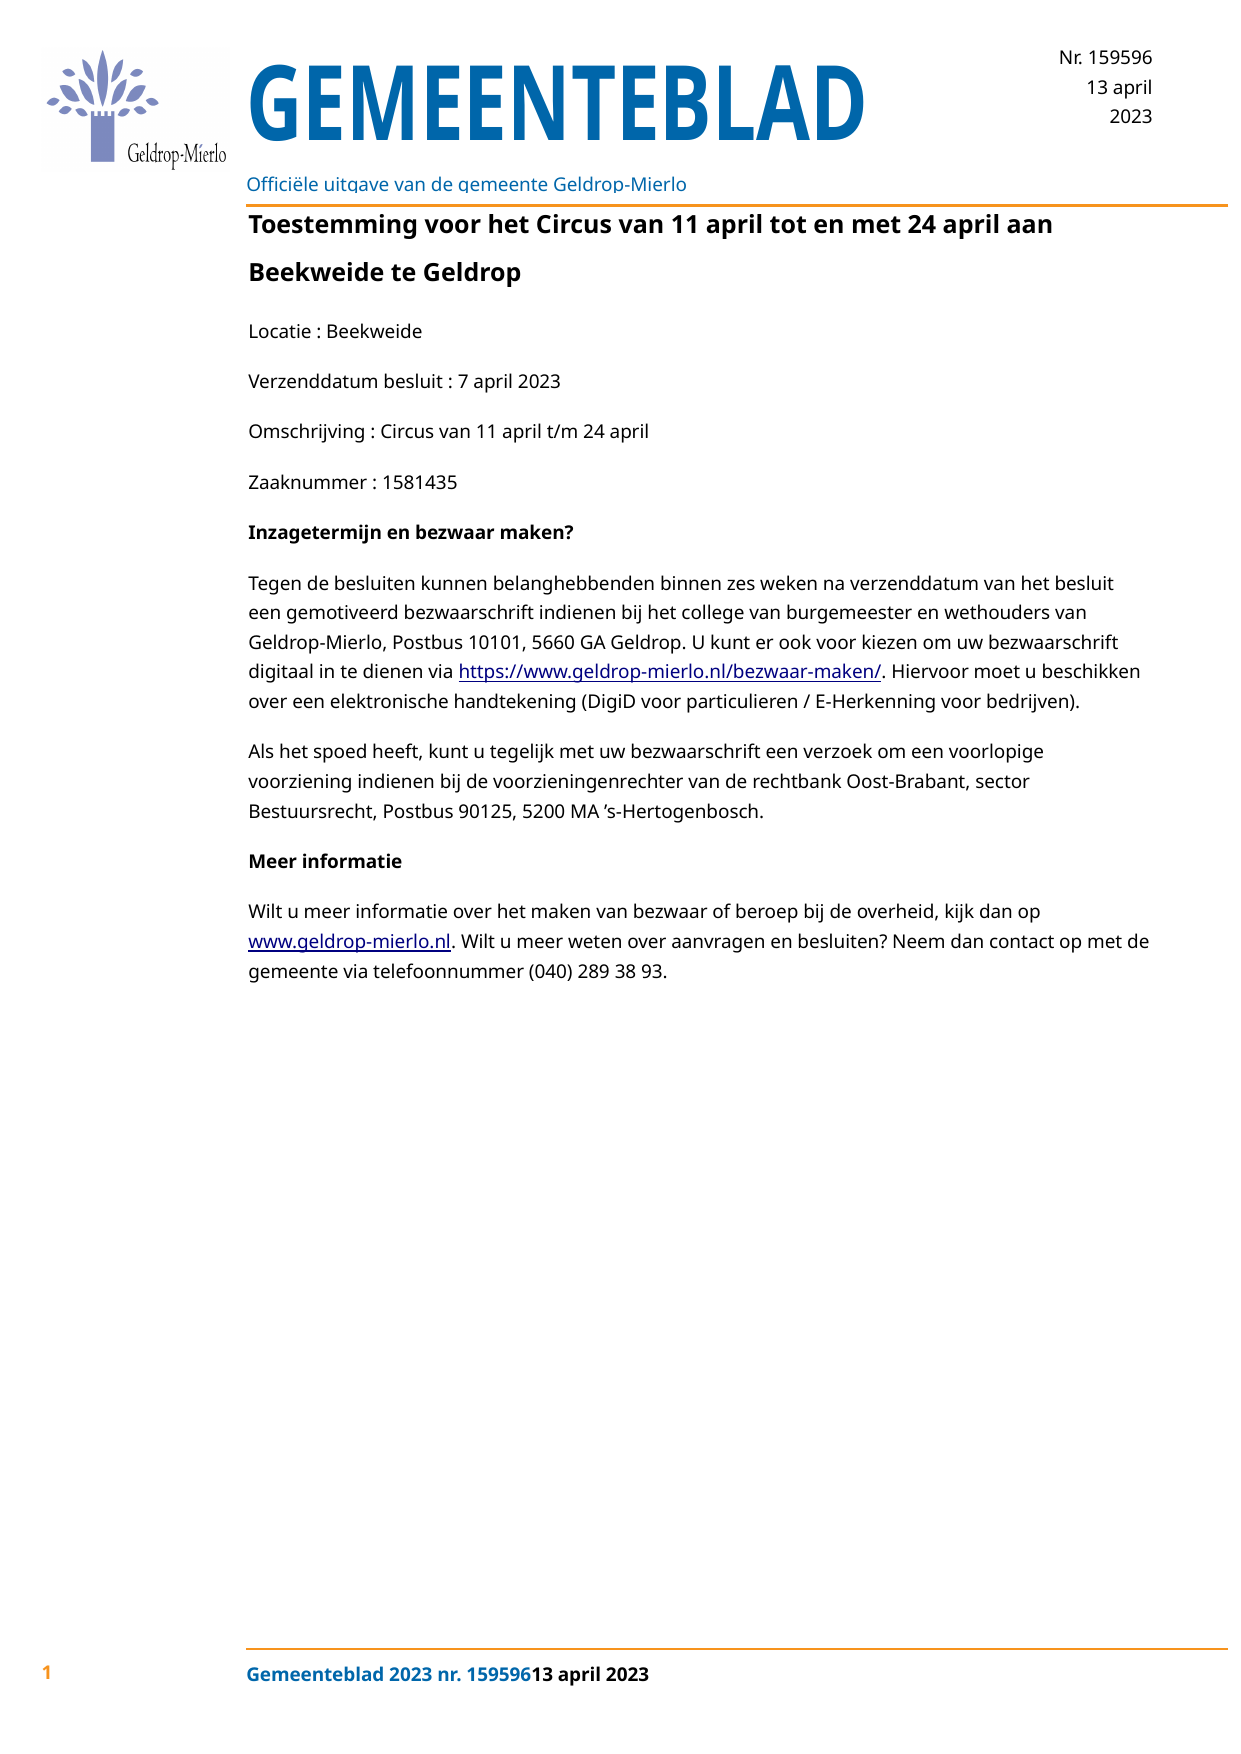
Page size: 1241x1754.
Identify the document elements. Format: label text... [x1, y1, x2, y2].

text Toestemming voor het Circus van 11 april tot en met 24 april aan Beekweide te Geldrop [248, 207, 1152, 288]
text Als het spoed heeft, kunt u tegelijk met uw bezwaarschrift een verzoek om een voorlopige voorziening indienen bij de voorzieningenrechter van de rechtbank Oost-Brabant, sector Bestuursrecht, Postbus 90125, 5200 MA ’s-Hertogenbosch. [248, 739, 1152, 824]
text Locatie : Beekweide [248, 318, 1152, 344]
text Inzagetermijn en bezwaar maken? [248, 519, 1152, 545]
text Omschrijving : Circus van 11 april t/m 24 april [248, 419, 1152, 444]
text Wilt u meer informatie over het maken van bezwaar of beroep bij de overheid, kijk dan op www.geldrop-mierlo.nl. Wilt u meer weten over aanvragen en besluiten? Neem dan contact op met de gemeente via telefoonnummer (040) 289 38 93. [248, 899, 1152, 984]
text Meer informatie [248, 848, 1152, 874]
text Zaaknummer : 1581435 [248, 469, 1152, 495]
text Tegen de besluiten kunnen belanghebbenden binnen zes weken na verzenddatum van het besluit een gemotiveerd bezwaarschrift indienen bij het college van burgemeester en wethouders van Geldrop-Mierlo, Postbus 10101, 5660 GA Geldrop. U kunt er ook voor kiezen om uw bezwaarschrift digitaal in te dienen via https://www.geldrop-mierlo.nl/bezwaar-maken/. Hiervoor moet u beschikken over een elektronische handtekening (DigiD voor particulieren / E-Herkenning voor bedrijven). [248, 570, 1152, 714]
text Verzenddatum besluit : 7 april 2023 [248, 368, 1152, 394]
picture [41, 47, 231, 172]
